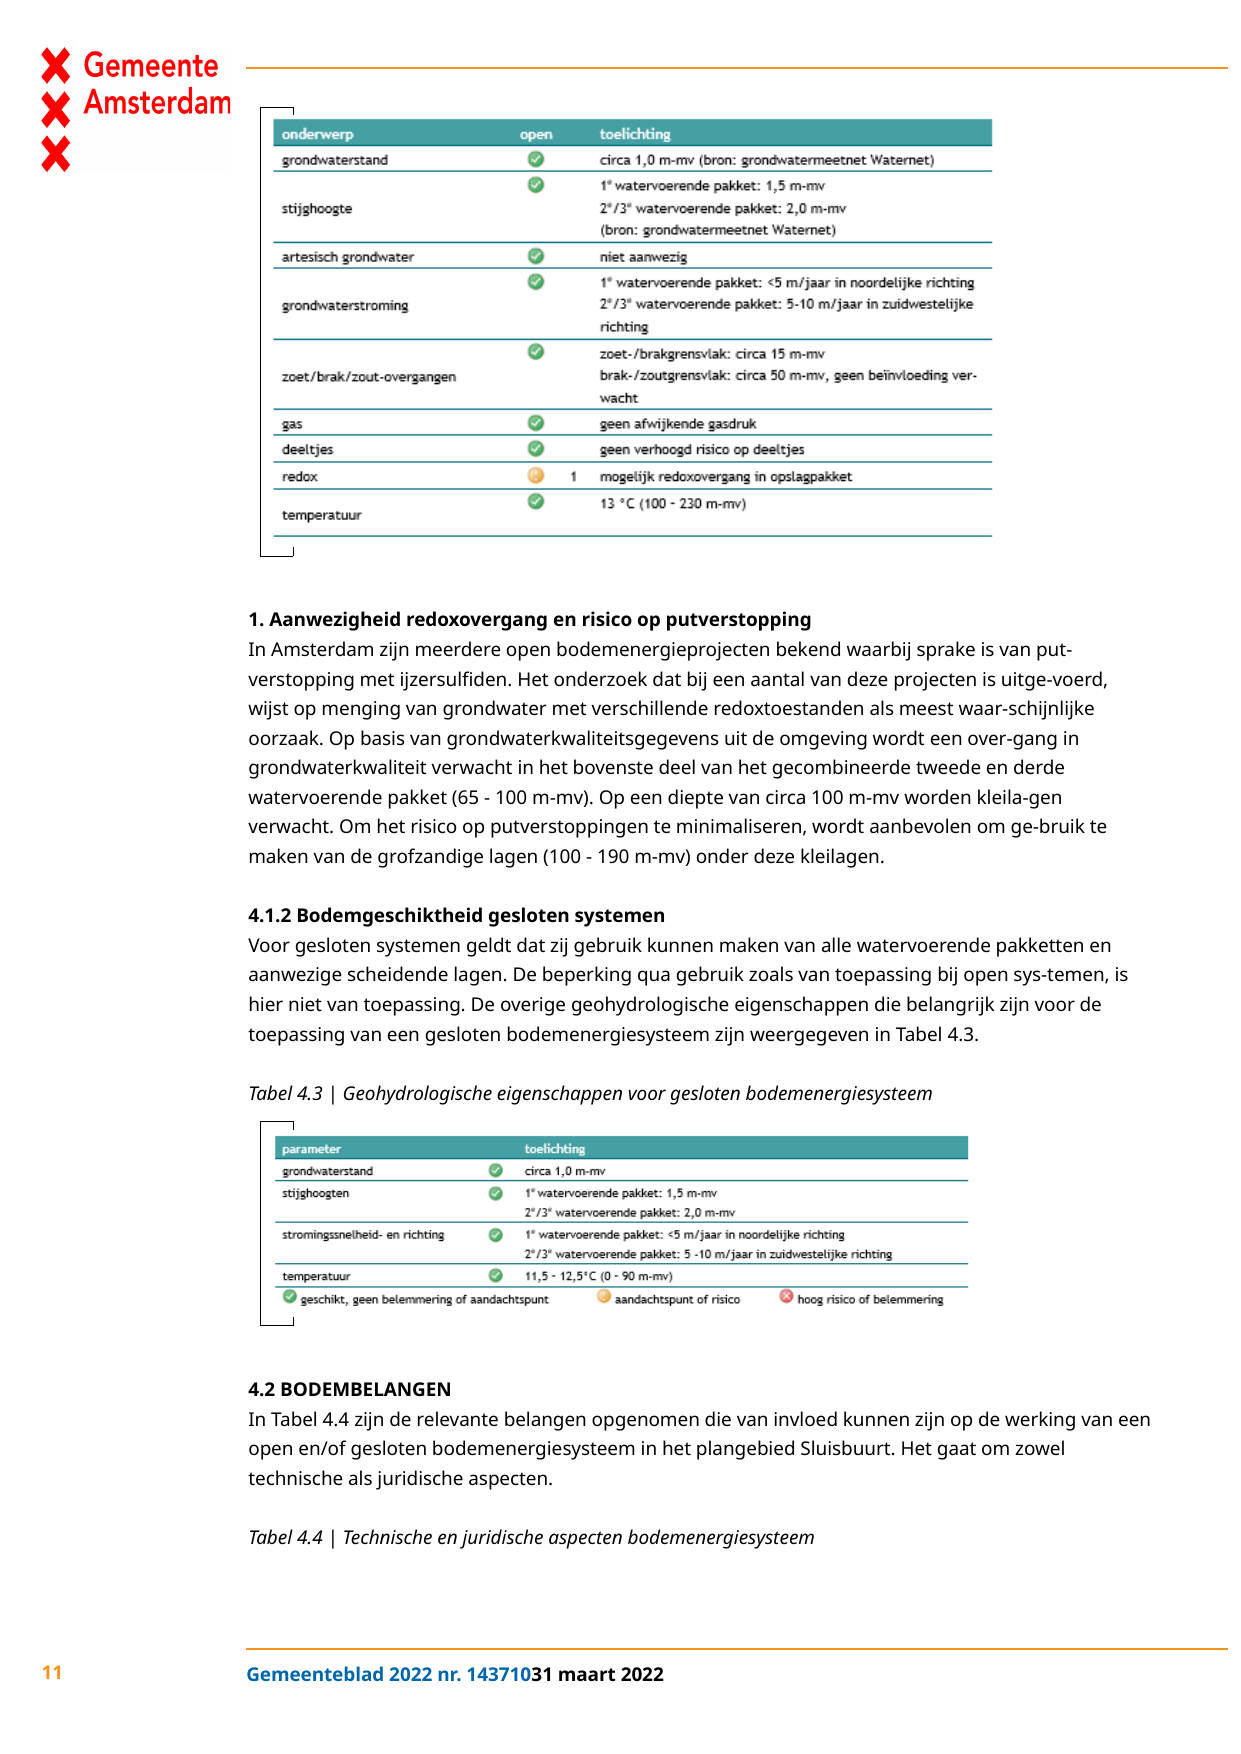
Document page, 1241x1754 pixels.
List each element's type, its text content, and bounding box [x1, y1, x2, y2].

text Tabel 4.3 | Geohydrologische eigenschappen voor gesloten bodemenergiesysteem [248, 1080, 1152, 1106]
text Voor gesloten systemen geldt dat zij gebruik kunnen maken van alle watervoerende pakketten en aanwezige scheidende lagen. De beperking qua gebruik zoals van toepassing bij open sys-temen, is hier niet van toepassing. De overige geohydrologische eigenschappen die belangrijk zijn voor de toepassing van een gesloten bodemenergiesysteem zijn weergegeven in Tabel 4.3. [248, 932, 1152, 1047]
text In Tabel 4.4 zijn de relevante belangen opgenomen die van invloed kunnen zijn op de werking van een open en/of gesloten bodemenergiesysteem in het plangebied Sluisbuurt. Het gaat om zowel technische als juridische aspecten. [248, 1406, 1152, 1491]
picture [268, 1130, 978, 1317]
picture [41, 47, 231, 172]
text 4.2 BODEMBELANGEN [248, 1376, 1152, 1402]
text 1. Aanwezigheid redoxovergang en risico op putverstopping [248, 607, 1152, 632]
text In Amsterdam zijn meerdere open bodemenergieprojecten bekend waarbij sprake is van put-verstopping met ijzersulfiden. Het onderzoek dat bij een aantal van deze projecten is uitge-voerd, wijst op menging van grondwater met verschillende redoxtoestanden als meest waar-schijnlijke oorzaak. Op basis van grondwaterkwaliteitsgegevens uit de omgeving wordt een over-gang in grondwaterkwaliteit verwacht in het bovenste deel van het gecombineerde tweede en derde watervoerende pakket (65 - 100 m-mv). Op een diepte van circa 100 m-mv worden kleila-gen verwacht. Om het risico op putverstoppingen te minimaliseren, wordt aanbevolen om ge-bruik te maken van de grofzandige lagen (100 - 190 m-mv) onder deze kleilagen. [248, 636, 1152, 869]
text Tabel 4.4 | Technische en juridische aspecten bodemenergiesysteem [248, 1524, 1152, 1550]
text 4.1.2 Bodemgeschiktheid gesloten systemen [248, 902, 1152, 928]
picture [268, 115, 1008, 547]
